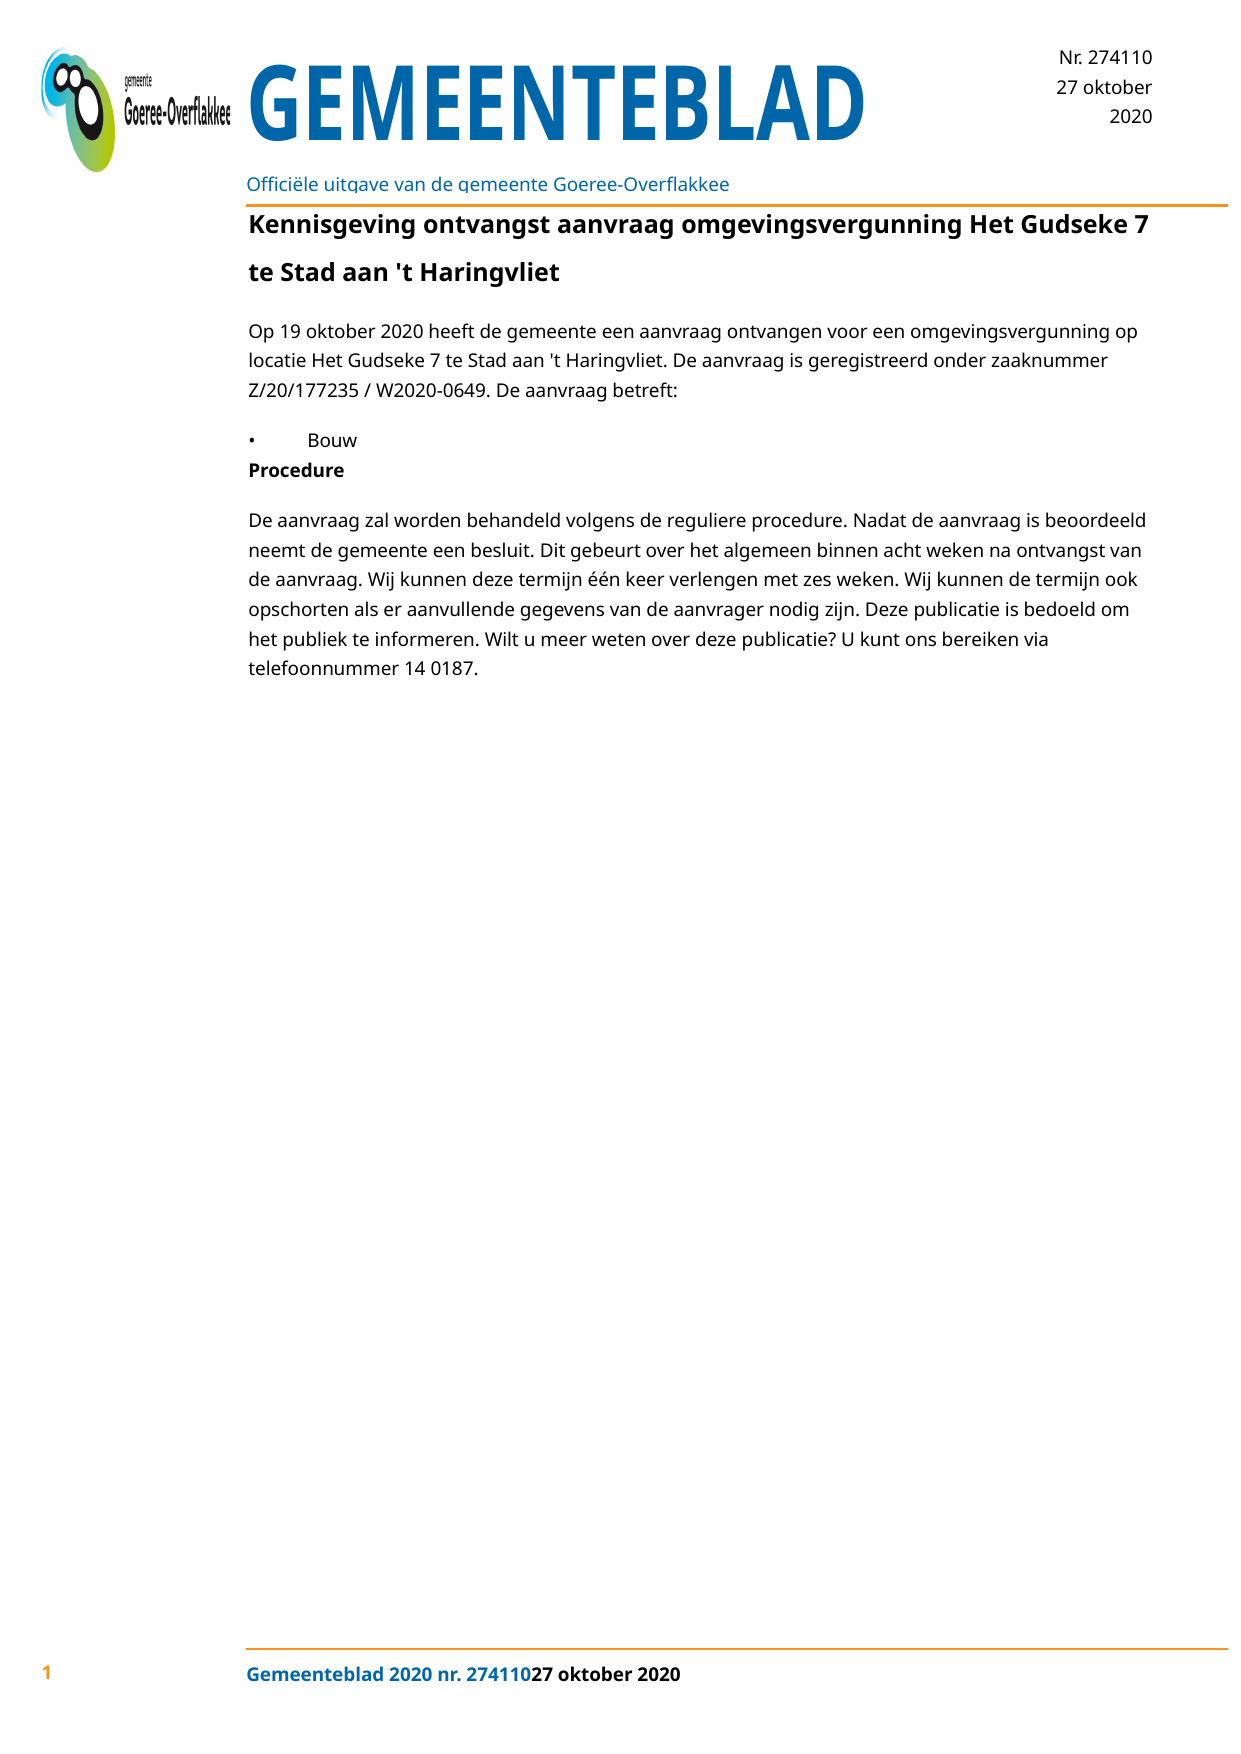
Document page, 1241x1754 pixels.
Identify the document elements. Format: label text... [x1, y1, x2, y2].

list Bouw [248, 427, 1152, 453]
text De aanvraag zal worden behandeld volgens de reguliere procedure. Nadat de aanvraag is beoordeeld neemt de gemeente een besluit. Dit gebeurt over het algemeen binnen acht weken na ontvangst van de aanvraag. Wij kunnen deze termijn één keer verlengen met zes weken. Wij kunnen de termijn ook opschorten als er aanvullende gegevens van de aanvrager nodig zijn. Deze publicatie is bedoeld om het publiek te informeren. Wilt u meer weten over deze publicatie? U kunt ons bereiken via telefoonnummer 14 0187. [248, 507, 1152, 681]
text Kennisgeving ontvangst aanvraag omgevingsvergunning Het Gudseke 7 te Stad aan 't Haringvliet [248, 207, 1152, 288]
text Procedure [248, 457, 1152, 483]
picture [41, 47, 231, 172]
text Op 19 oktober 2020 heeft de gemeente een aanvraag ontvangen voor een omgevingsvergunning op locatie Het Gudseke 7 te Stad aan 't Haringvliet. De aanvraag is geregistreerd onder zaaknummer Z/20/177235 / W2020-0649. De aanvraag betreft: [248, 318, 1152, 403]
